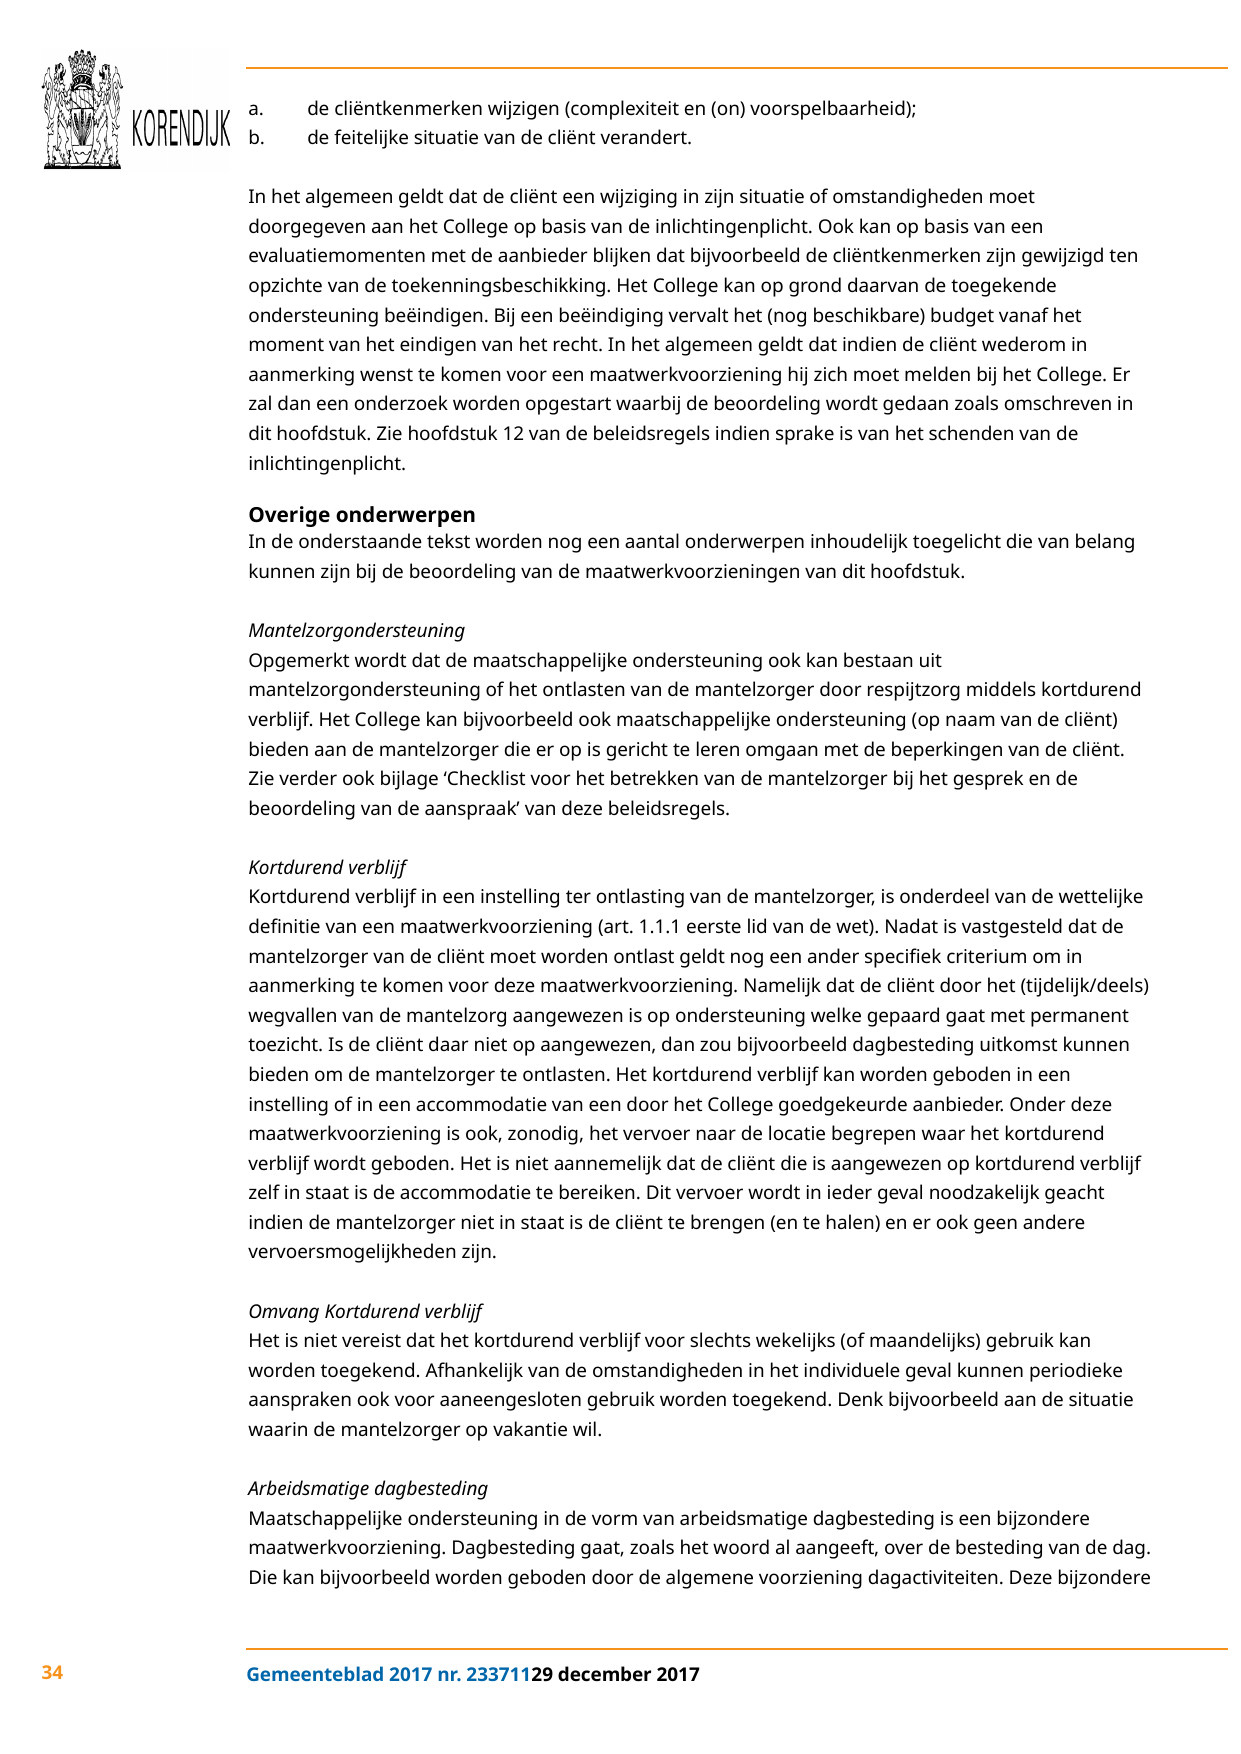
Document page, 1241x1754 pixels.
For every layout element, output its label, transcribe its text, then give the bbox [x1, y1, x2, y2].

list de cliëntkenmerken wijzigen (complexiteit en (on) voorspelbaarheid); [248, 95, 1152, 121]
text Arbeidsmatige dagbesteding [248, 1475, 1152, 1501]
text In het algemeen geldt dat de cliënt een wijziging in zijn situatie of omstandigheden moet doorgegeven aan het College op basis van de inlichtingenplicht. Ook kan op basis van een evaluatiemomenten met de aanbieder blijken dat bijvoorbeeld de cliëntkenmerken zijn gewijzigd ten opzichte van de toekenningsbeschikking. Het College kan op grond daarvan de toegekende ondersteuning beëindigen. Bij een beëindiging vervalt het (nog beschikbare) budget vanaf het moment van het eindigen van het recht. In het algemeen geldt dat indien de cliënt wederom in aanmerking wenst te komen voor een maatwerkvoorziening hij zich moet melden bij het College. Er zal dan een onderzoek worden opgestart waarbij de beoordeling wordt gedaan zoals omschreven in dit hoofdstuk. Zie hoofdstuk 12 van de beleidsregels indien sprake is van het schenden van de inlichtingenplicht. [248, 183, 1152, 476]
text Overige onderwerpen [248, 500, 1152, 529]
text Omvang Kortdurend verblijf [248, 1298, 1152, 1323]
text Maatschappelijke ondersteuning in de vorm van arbeidsmatige dagbesteding is een bijzondere maatwerkvoorziening. Dagbesteding gaat, zoals het woord al aangeeft, over de besteding van de dag. Die kan bijvoorbeeld worden geboden door de algemene voorziening dagactiviteiten. Deze bijzondere [248, 1505, 1152, 1590]
picture [41, 47, 231, 172]
text Het is niet vereist dat het kortdurend verblijf voor slechts wekelijks (of maandelijks) gebruik kan worden toegekend. Afhankelijk van de omstandigheden in het individuele geval kunnen periodieke aanspraken ook voor aaneengesloten gebruik worden toegekend. Denk bijvoorbeeld aan de situatie waarin de mantelzorger op vakantie wil. [248, 1327, 1152, 1442]
list de feitelijke situatie van de cliënt verandert. [248, 124, 1152, 150]
text Kortdurend verblijf [248, 854, 1152, 880]
text In de onderstaande tekst worden nog een aantal onderwerpen inhoudelijk toegelicht die van belang kunnen zijn bij de beoordeling van de maatwerkvoorzieningen van dit hoofdstuk. [248, 529, 1152, 584]
text Mantelzorgondersteuning [248, 617, 1152, 643]
text Kortdurend verblijf in een instelling ter ontlasting van de mantelzorger, is onderdeel van de wettelijke definitie van een maatwerkvoorziening (art. 1.1.1 eerste lid van de wet). Nadat is vastgesteld dat de mantelzorger van de cliënt moet worden ontlast geldt nog een ander specifiek criterium om in aanmerking te komen voor deze maatwerkvoorziening. Namelijk dat de cliënt door het (tijdelijk/deels) wegvallen van de mantelzorg aangewezen is op ondersteuning welke gepaard gaat met permanent toezicht. Is de cliënt daar niet op aangewezen, dan zou bijvoorbeeld dagbesteding uitkomst kunnen bieden om de mantelzorger te ontlasten. Het kortdurend verblijf kan worden geboden in een instelling of in een accommodatie van een door het College goedgekeurde aanbieder. Onder deze maatwerkvoorziening is ook, zonodig, het vervoer naar de locatie begrepen waar het kortdurend verblijf wordt geboden. Het is niet aannemelijk dat de cliënt die is aangewezen op kortdurend verblijf zelf in staat is de accommodatie te bereiken. Dit vervoer wordt in ieder geval noodzakelijk geacht indien de mantelzorger niet in staat is de cliënt te brengen (en te halen) en er ook geen andere vervoersmogelijkheden zijn. [248, 884, 1152, 1264]
text Opgemerkt wordt dat de maatschappelijke ondersteuning ook kan bestaan uit mantelzorgondersteuning of het ontlasten van de mantelzorger door respijtzorg middels kortdurend verblijf. Het College kan bijvoorbeeld ook maatschappelijke ondersteuning (op naam van de cliënt) bieden aan de mantelzorger die er op is gericht te leren omgaan met de beperkingen van de cliënt. Zie verder ook bijlage ‘Checklist voor het betrekken van de mantelzorger bij het gesprek en de beoordeling van de aanspraak’ van deze beleidsregels. [248, 647, 1152, 821]
